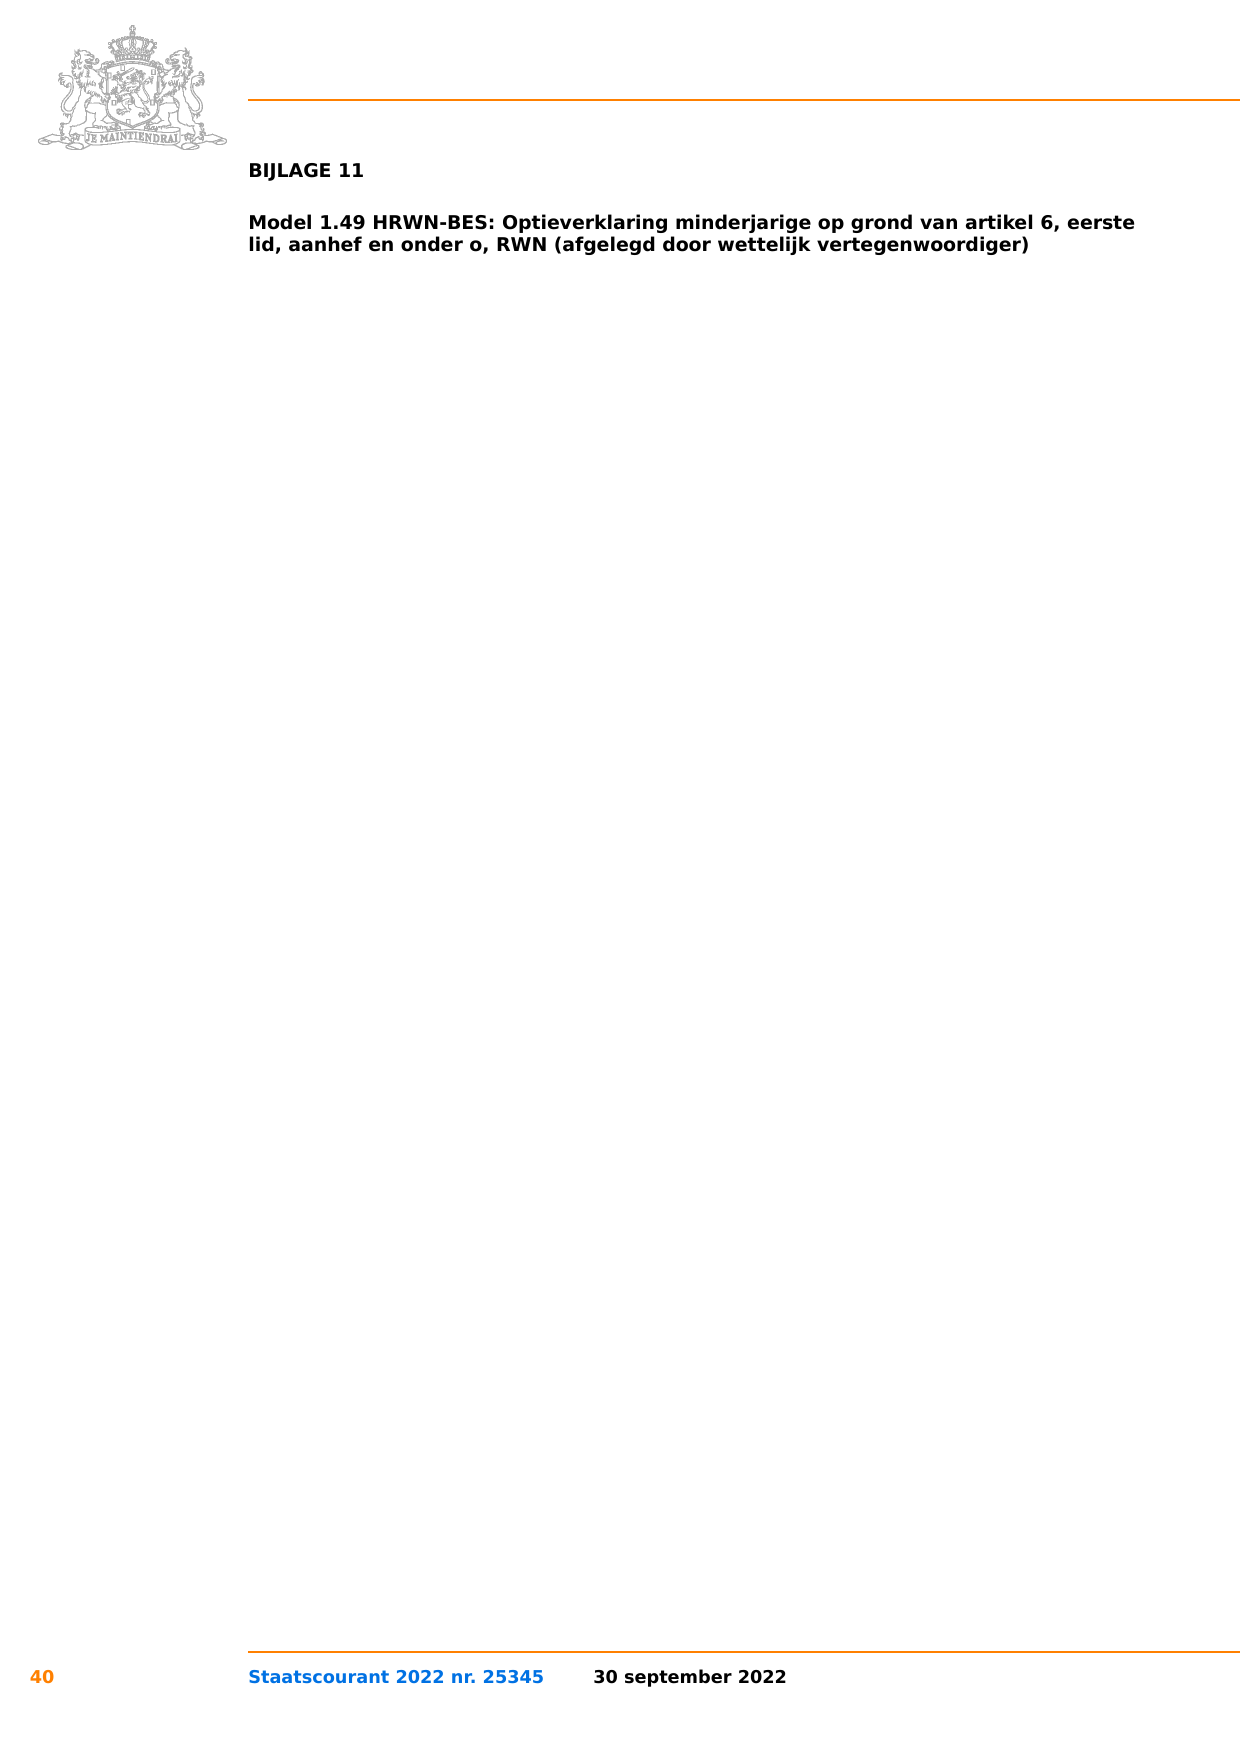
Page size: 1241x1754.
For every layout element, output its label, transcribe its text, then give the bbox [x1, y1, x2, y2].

picture [38, 25, 227, 150]
subtitle BIJLAGE 11 [248, 160, 1163, 182]
subtitle Model 1.49 HRWN-BES: Optieverklaring minderjarige op grond van artikel 6, eerste lid, aanhef en onder o, RWN (afgelegd door wettelijk vertegenwoordiger) [248, 212, 1163, 256]
